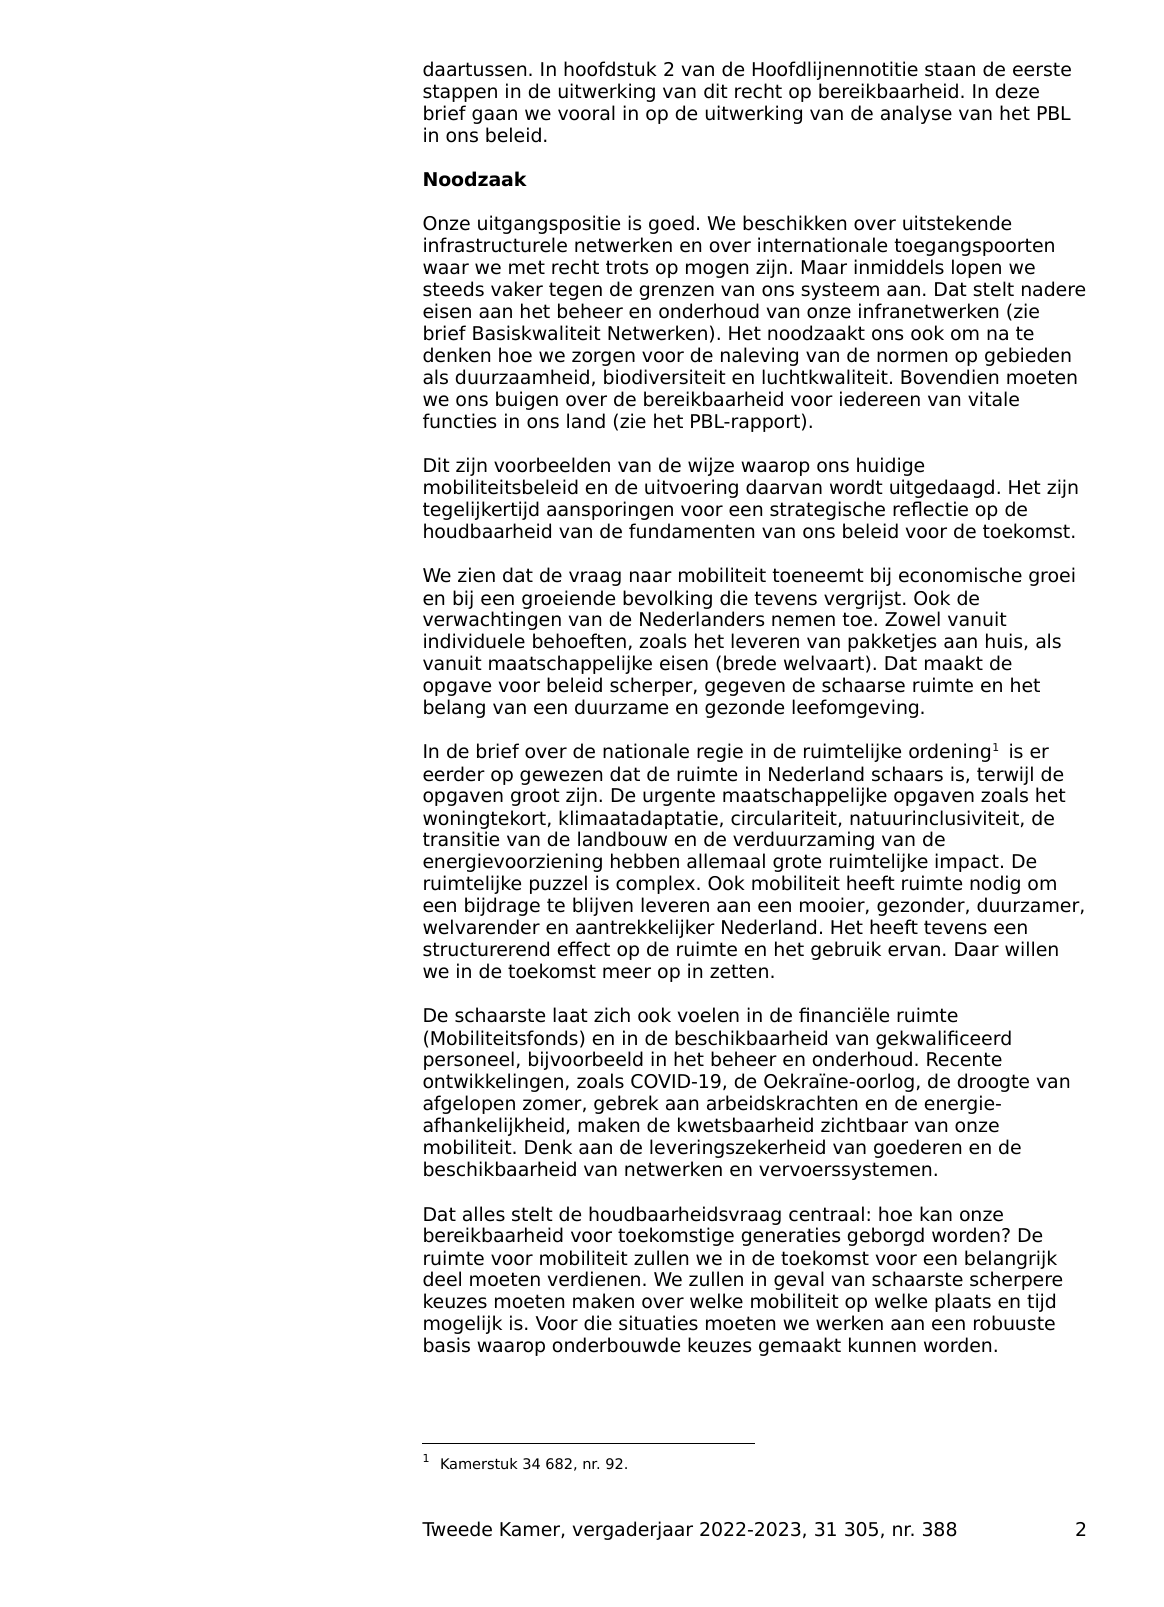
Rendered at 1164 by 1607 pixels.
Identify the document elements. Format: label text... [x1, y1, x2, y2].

text Onze uitgangspositie is goed. We beschikken over uitstekende infrastructurele netwerken en over internationale toegangspoorten waar we met recht trots op mogen zijn. Maar inmiddels lopen we steeds vaker tegen de grenzen van ons systeem aan. Dat stelt nadere eisen aan het beheer en onderhoud van onze infranetwerken (zie brief Basiskwaliteit Netwerken). Het noodzaakt ons ook om na te denken hoe we zorgen voor de naleving van de normen op gebieden als duurzaamheid, biodiversiteit en luchtkwaliteit. Bovendien moeten we ons buigen over de bereikbaarheid voor iedereen van vitale functies in ons land (zie het PBL-rapport). [422, 213, 1087, 433]
text We zien dat de vraag naar mobiliteit toeneemt bij economische groei en bij een groeiende bevolking die tevens vergrijst. Ook de verwachtingen van de Nederlanders nemen toe. Zowel vanuit individuele behoeften, zoals het leveren van pakketjes aan huis, als vanuit maatschappelijke eisen (brede welvaart). Dat maakt de opgave voor beleid scherper, gegeven de schaarse ruimte en het belang van een duurzame en gezonde leefomgeving. [422, 565, 1087, 719]
text Dit zijn voorbeelden van de wijze waarop ons huidige mobiliteitsbeleid en de uitvoering daarvan wordt uitgedaagd. Het zijn tegelijkertijd aansporingen voor een strategische reflectie op de houdbaarheid van de fundamenten van ons beleid voor de toekomst. [422, 455, 1087, 543]
text Dat alles stelt de houdbaarheidsvraag centraal: hoe kan onze bereikbaarheid voor toekomstige generaties geborgd worden? De ruimte voor mobiliteit zullen we in de toekomst voor een belangrijk deel moeten verdienen. We zullen in geval van schaarste scherpere keuzes moeten maken over welke mobiliteit op welke plaats en tijd mogelijk is. Voor die situaties moeten we werken aan een robuuste basis waarop onderbouwde keuzes gemaakt kunnen worden. [422, 1203, 1087, 1357]
subtitle Noodzaak [422, 169, 1087, 191]
text De schaarste laat zich ook voelen in de financiële ruimte (Mobiliteitsfonds) en in de beschikbaarheid van gekwalificeerd personeel, bijvoorbeeld in het beheer en onderhoud. Recente ontwikkelingen, zoals COVID-19, de Oekraïne-oorlog, de droogte van afgelopen zomer, gebrek aan arbeidskrachten en de energie-afhankelijkheid, maken de kwetsbaarheid zichtbaar van onze mobiliteit. Denk aan de leveringszekerheid van goederen en de beschikbaarheid van netwerken en vervoerssystemen. [422, 1005, 1087, 1181]
text In de brief over de nationale regie in de ruimtelijke ordening is er eerder op gewezen dat de ruimte in Nederland schaars is, terwijl de opgaven groot zijn. De urgente maatschappelijke opgaven zoals het woningtekort, klimaatadaptatie, circulariteit, natuurinclusiviteit, de transitie van de landbouw en de verduurzaming van de energievoorziening hebben allemaal grote ruimtelijke impact. De ruimtelijke puzzel is complex. Ook mobiliteit heeft ruimte nodig om een bijdrage te blijven leveren aan een mooier, gezonder, duurzamer, welvarender en aantrekkelijker Nederland. Het heeft tevens een structurerend effect op de ruimte en het gebruik ervan. Daar willen we in de toekomst meer op in zetten. [422, 741, 1087, 983]
text daartussen. In hoofdstuk 2 van de Hoofdlijnennotitie staan de eerste stappen in de uitwerking van dit recht op bereikbaarheid. In deze brief gaan we vooral in op de uitwerking van de analyse van het PBL in ons beleid. [422, 59, 1087, 147]
text Kamerstuk 34 682, nr. 92. [422, 1452, 1087, 1474]
